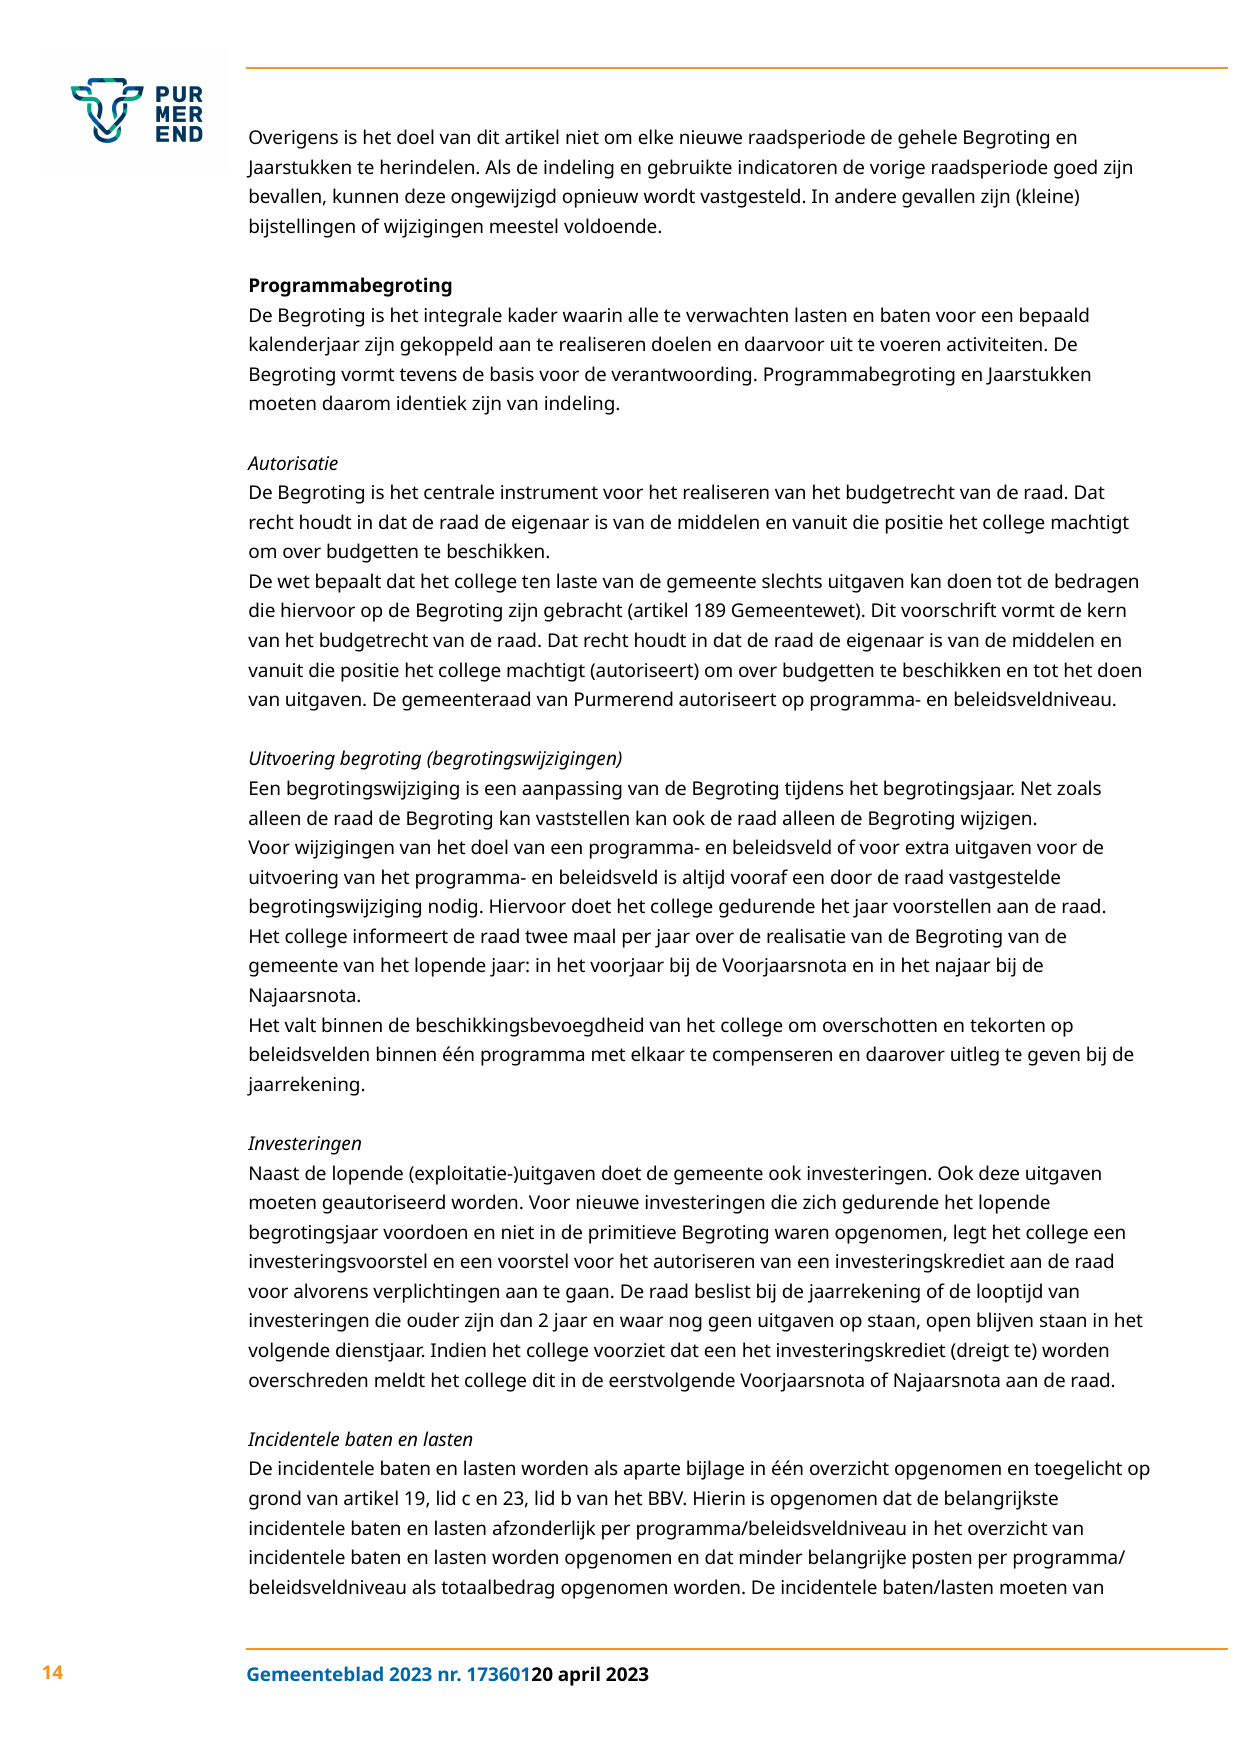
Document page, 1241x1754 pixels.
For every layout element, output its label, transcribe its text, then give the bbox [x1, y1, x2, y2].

text Investeringen [248, 1130, 1152, 1156]
text Uitvoering begroting (begrotingswijzigingen) [248, 746, 1152, 771]
text Het valt binnen de beschikkingsbevoegdheid van het college om overschotten en tekorten op beleidsvelden binnen één programma met elkaar te compenseren en daarover uitleg te geven bij de jaarrekening. [248, 1012, 1152, 1097]
text De Begroting is het integrale kader waarin alle te verwachten lasten en baten voor een bepaald kalenderjaar zijn gekoppeld aan te realiseren doelen en daarvoor uit te voeren activiteiten. De Begroting vormt tevens de basis voor de verantwoording. Programmabegroting en Jaarstukken moeten daarom identiek zijn van indeling. [248, 302, 1152, 416]
text Het college informeert de raad twee maal per jaar over de realisatie van de Begroting van de gemeente van het lopende jaar: in het voorjaar bij de Voorjaarsnota en in het najaar bij de Najaarsnota. [248, 923, 1152, 1008]
text Voor wijzigingen van het doel van een programma- en beleidsveld of voor extra uitgaven voor de uitvoering van het programma- en beleidsveld is altijd vooraf een door de raad vastgestelde begrotingswijziging nodig. Hiervoor doet het college gedurende het jaar voorstellen aan de raad. [248, 834, 1152, 919]
text Naast de lopende (exploitatie-)uitgaven doet de gemeente ook investeringen. Ook deze uitgaven moeten geautoriseerd worden. Voor nieuwe investeringen die zich gedurende het lopende begrotingsjaar voordoen en niet in de primitieve Begroting waren opgenomen, legt het college een investeringsvoorstel en een voorstel voor het autoriseren van een investeringskrediet aan de raad voor alvorens verplichtingen aan te gaan. De raad beslist bij de jaarrekening of de looptijd van investeringen die ouder zijn dan 2 jaar en waar nog geen uitgaven op staan, open blijven staan in het volgende dienstjaar. Indien het college voorziet dat een het investeringskrediet (dreigt te) worden overschreden meldt het college dit in de eerstvolgende Voorjaarsnota of Najaarsnota aan de raad. [248, 1160, 1152, 1393]
text De wet bepaalt dat het college ten laste van de gemeente slechts uitgaven kan doen tot de bedragen die hiervoor op de Begroting zijn gebracht (artikel 189 Gemeentewet). Dit voorschrift vormt de kern van het budgetrecht van de raad. Dat recht houdt in dat de raad de eigenaar is van de middelen en vanuit die positie het college machtigt (autoriseert) om over budgetten te beschikken en tot het doen van uitgaven. De gemeenteraad van Purmerend autoriseert op programma- en beleidsveldniveau. [248, 568, 1152, 712]
text Programmabegroting [248, 272, 1152, 298]
picture [41, 47, 231, 172]
text Autorisatie [248, 450, 1152, 476]
text Overigens is het doel van dit artikel niet om elke nieuwe raadsperiode de gehele Begroting en Jaarstukken te herindelen. Als de indeling en gebruikte indicatoren de vorige raadsperiode goed zijn bevallen, kunnen deze ongewijzigd opnieuw wordt vastgesteld. In andere gevallen zijn (kleine) bijstellingen of wijzigingen meestel voldoende. [248, 124, 1152, 239]
text Een begrotingswijziging is een aanpassing van de Begroting tijdens het begrotingsjaar. Net zoals alleen de raad de Begroting kan vaststellen kan ook de raad alleen de Begroting wijzigen. [248, 775, 1152, 831]
text Incidentele baten en lasten [248, 1426, 1152, 1452]
text De incidentele baten en lasten worden als aparte bijlage in één overzicht opgenomen en toegelicht op grond van artikel 19, lid c en 23, lid b van het BBV. Hierin is opgenomen dat de belangrijkste incidentele baten en lasten afzonderlijk per programma/beleidsveldniveau in het overzicht van incidentele baten en lasten worden opgenomen en dat minder belangrijke posten per programma/ beleidsveldniveau als totaalbedrag opgenomen worden. De incidentele baten/lasten moeten van [248, 1456, 1152, 1600]
text De Begroting is het centrale instrument voor het realiseren van het budgetrecht van de raad. Dat recht houdt in dat de raad de eigenaar is van de middelen en vanuit die positie het college machtigt om over budgetten te beschikken. [248, 479, 1152, 564]
